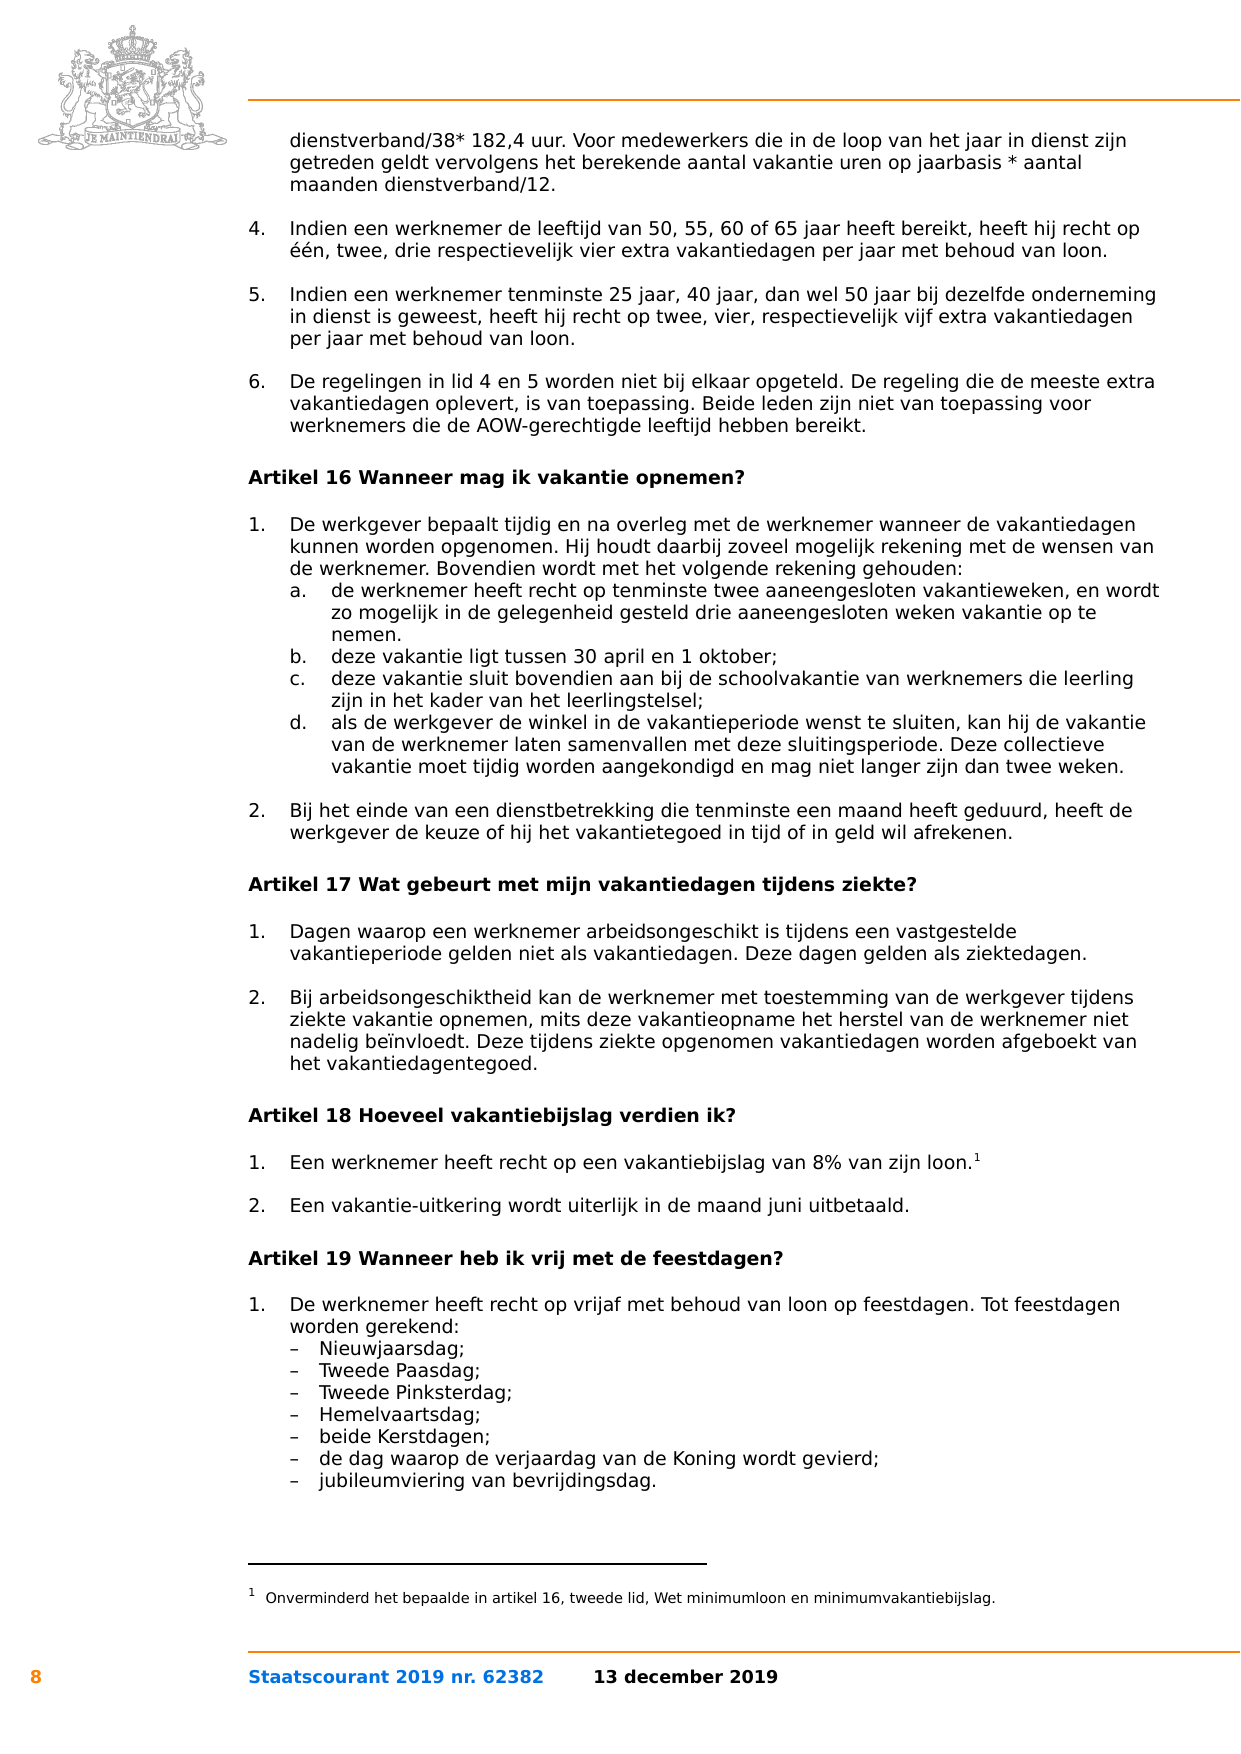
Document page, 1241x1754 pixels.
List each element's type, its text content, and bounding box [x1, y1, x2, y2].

text – jubileumviering van bevrijdingsdag. [289, 1470, 1163, 1492]
text 1. Dagen waarop een werknemer arbeidsongeschikt is tijdens een vastgestelde vakantieperiode gelden niet als vakantiedagen. Deze dagen gelden als ziektedagen. [248, 921, 1163, 965]
text 1. De werkgever bepaalt tijdig en na overleg met de werknemer wanneer de vakantiedagen kunnen worden opgenomen. Hij houdt daarbij zoveel mogelijk rekening met de wensen van de werknemer. Bovendien wordt met het volgende rekening gehouden: [248, 514, 1163, 580]
text – Tweede Paasdag; [289, 1360, 1163, 1382]
subtitle Artikel 16 Wanneer mag ik vakantie opnemen? [248, 467, 1163, 489]
text Onverminderd het bepaalde in artikel 16, tweede lid, Wet minimumloon en minimumvakantiebijslag. [248, 1586, 1163, 1608]
text 2. Bij het einde van een dienstbetrekking die tenminste een maand heeft geduurd, heeft de werkgever de keuze of hij het vakantietegoed in tijd of in geld wil afrekenen. [248, 800, 1163, 844]
text 2. Bij arbeidsongeschiktheid kan de werknemer met toestemming van de werkgever tijdens ziekte vakantie opnemen, mits deze vakantieopname het herstel van de werknemer niet nadelig beïnvloedt. Deze tijdens ziekte opgenomen vakantiedagen worden afgeboekt van het vakantiedagentegoed. [248, 987, 1163, 1074]
text 1. Een werknemer heeft recht op een vakantiebijslag van 8% van zijn loon. [248, 1152, 1163, 1173]
text dienstverband/38* 182,4 uur. Voor medewerkers die in de loop van het jaar in dienst zijn getreden geldt vervolgens het berekende aantal vakantie uren op jaarbasis * aantal maanden dienstverband/12. [248, 130, 1163, 196]
text b. deze vakantie ligt tussen 30 april en 1 oktober; [289, 646, 1163, 668]
subtitle Artikel 19 Wanneer heb ik vrij met de feestdagen? [248, 1247, 1163, 1269]
text 4. Indien een werknemer de leeftijd van 50, 55, 60 of 65 jaar heeft bereikt, heeft hij recht op één, twee, drie respectievelijk vier extra vakantiedagen per jaar met behoud van loon. [248, 218, 1163, 262]
text 6. De regelingen in lid 4 en 5 worden niet bij elkaar opgeteld. De regeling die de meeste extra vakantiedagen oplevert, is van toepassing. Beide leden zijn niet van toepassing voor werknemers die de AOW-gerechtigde leeftijd hebben bereikt. [248, 371, 1163, 437]
subtitle Artikel 18 Hoeveel vakantiebijslag verdien ik? [248, 1104, 1163, 1127]
text d. als de werkgever de winkel in de vakantieperiode wenst te sluiten, kan hij de vakantie van de werknemer laten samenvallen met deze sluitingsperiode. Deze collectieve vakantie moet tijdig worden aangekondigd en mag niet langer zijn dan twee weken. [289, 712, 1163, 778]
text – Nieuwjaarsdag; [289, 1338, 1163, 1360]
text 2. Een vakantie-uitkering wordt uiterlijk in de maand juni uitbetaald. [248, 1195, 1163, 1217]
subtitle Artikel 17 Wat gebeurt met mijn vakantiedagen tijdens ziekte? [248, 874, 1163, 896]
text 5. Indien een werknemer tenminste 25 jaar, 40 jaar, dan wel 50 jaar bij dezelfde onderneming in dienst is geweest, heeft hij recht op twee, vier, respectievelijk vijf extra vakantiedagen per jaar met behoud van loon. [248, 283, 1163, 349]
text – Hemelvaartsdag; [289, 1404, 1163, 1426]
picture [38, 25, 227, 150]
text – de dag waarop de verjaardag van de Koning wordt gevierd; [289, 1448, 1163, 1470]
text a. de werknemer heeft recht op tenminste twee aaneengesloten vakantieweken, en wordt zo mogelijk in de gelegenheid gesteld drie aaneengesloten weken vakantie op te nemen. [289, 580, 1163, 646]
text c. deze vakantie sluit bovendien aan bij de schoolvakantie van werknemers die leerling zijn in het kader van het leerlingstelsel; [289, 668, 1163, 712]
text – beide Kerstdagen; [289, 1426, 1163, 1448]
text 1. De werknemer heeft recht op vrijaf met behoud van loon op feestdagen. Tot feestdagen worden gerekend: [248, 1294, 1163, 1338]
text – Tweede Pinksterdag; [289, 1382, 1163, 1404]
